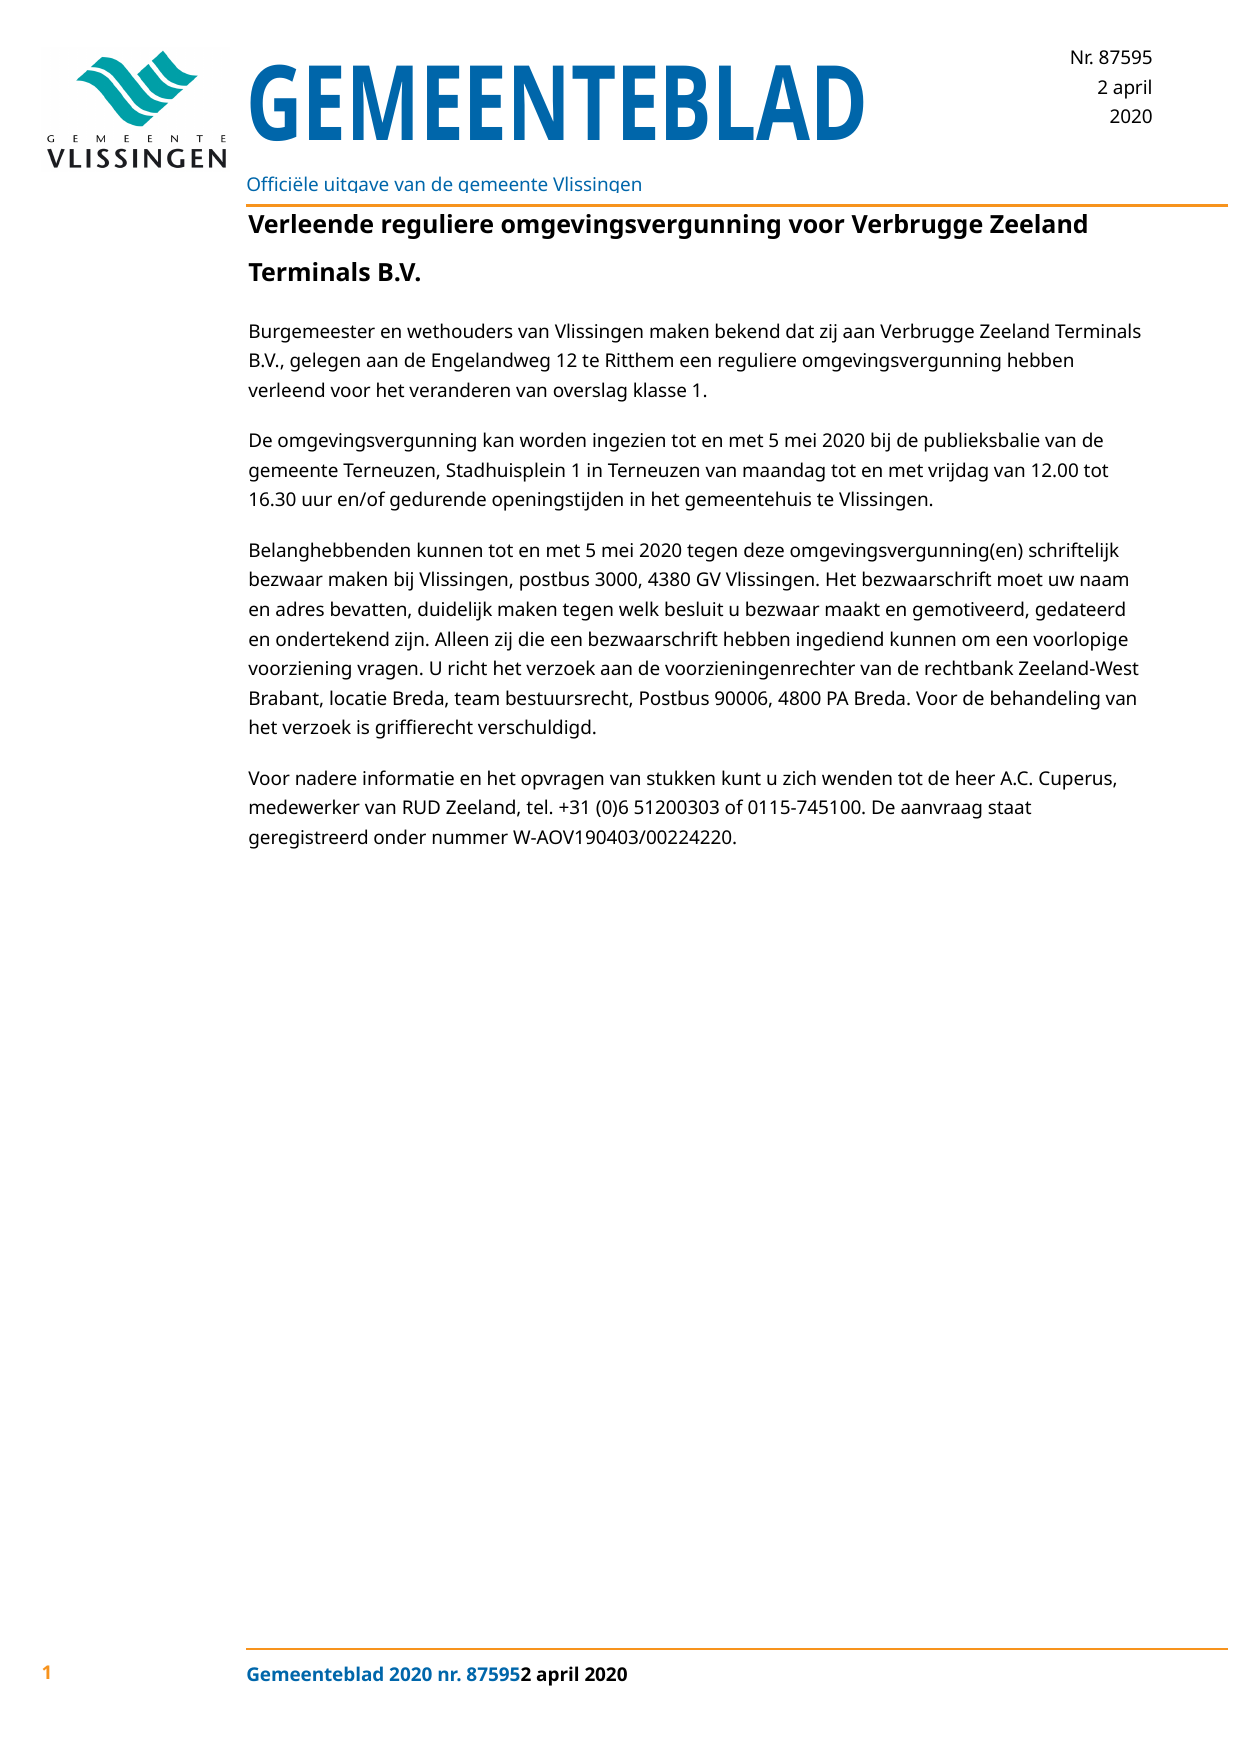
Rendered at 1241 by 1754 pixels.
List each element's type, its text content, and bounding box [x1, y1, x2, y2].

text De omgevingsvergunning kan worden ingezien tot en met 5 mei 2020 bij de publieksbalie van de gemeente Terneuzen, Stadhuisplein 1 in Terneuzen van maandag tot en met vrijdag van 12.00 tot 16.30 uur en/of gedurende openingstijden in het gemeentehuis te Vlissingen. [248, 427, 1152, 512]
text Burgemeester en wethouders van Vlissingen maken bekend dat zij aan Verbrugge Zeeland Terminals B.V., gelegen aan de Engelandweg 12 te Ritthem een reguliere omgevingsvergunning hebben verleend voor het veranderen van overslag klasse 1. [248, 318, 1152, 403]
picture [41, 47, 231, 172]
text Belanghebbenden kunnen tot en met 5 mei 2020 tegen deze omgevingsvergunning(en) schriftelijk bezwaar maken bij Vlissingen, postbus 3000, 4380 GV Vlissingen. Het bezwaarschrift moet uw naam en adres bevatten, duidelijk maken tegen welk besluit u bezwaar maakt en gemotiveerd, gedateerd en ondertekend zijn. Alleen zij die een bezwaarschrift hebben ingediend kunnen om een voorlopige voorziening vragen. U richt het verzoek aan de voorzieningenrechter van de rechtbank Zeeland-West Brabant, locatie Breda, team bestuursrecht, Postbus 90006, 4800 PA Breda. Voor de behandeling van het verzoek is griffierecht verschuldigd. [248, 537, 1152, 740]
text Voor nadere informatie en het opvragen van stukken kunt u zich wenden tot de heer A.C. Cuperus, medewerker van RUD Zeeland, tel. +31 (0)6 51200303 of 0115-745100. De aanvraag staat geregistreerd onder nummer W-AOV190403/00224220. [248, 765, 1152, 850]
text Verleende reguliere omgevingsvergunning voor Verbrugge Zeeland Terminals B.V. [248, 207, 1152, 288]
